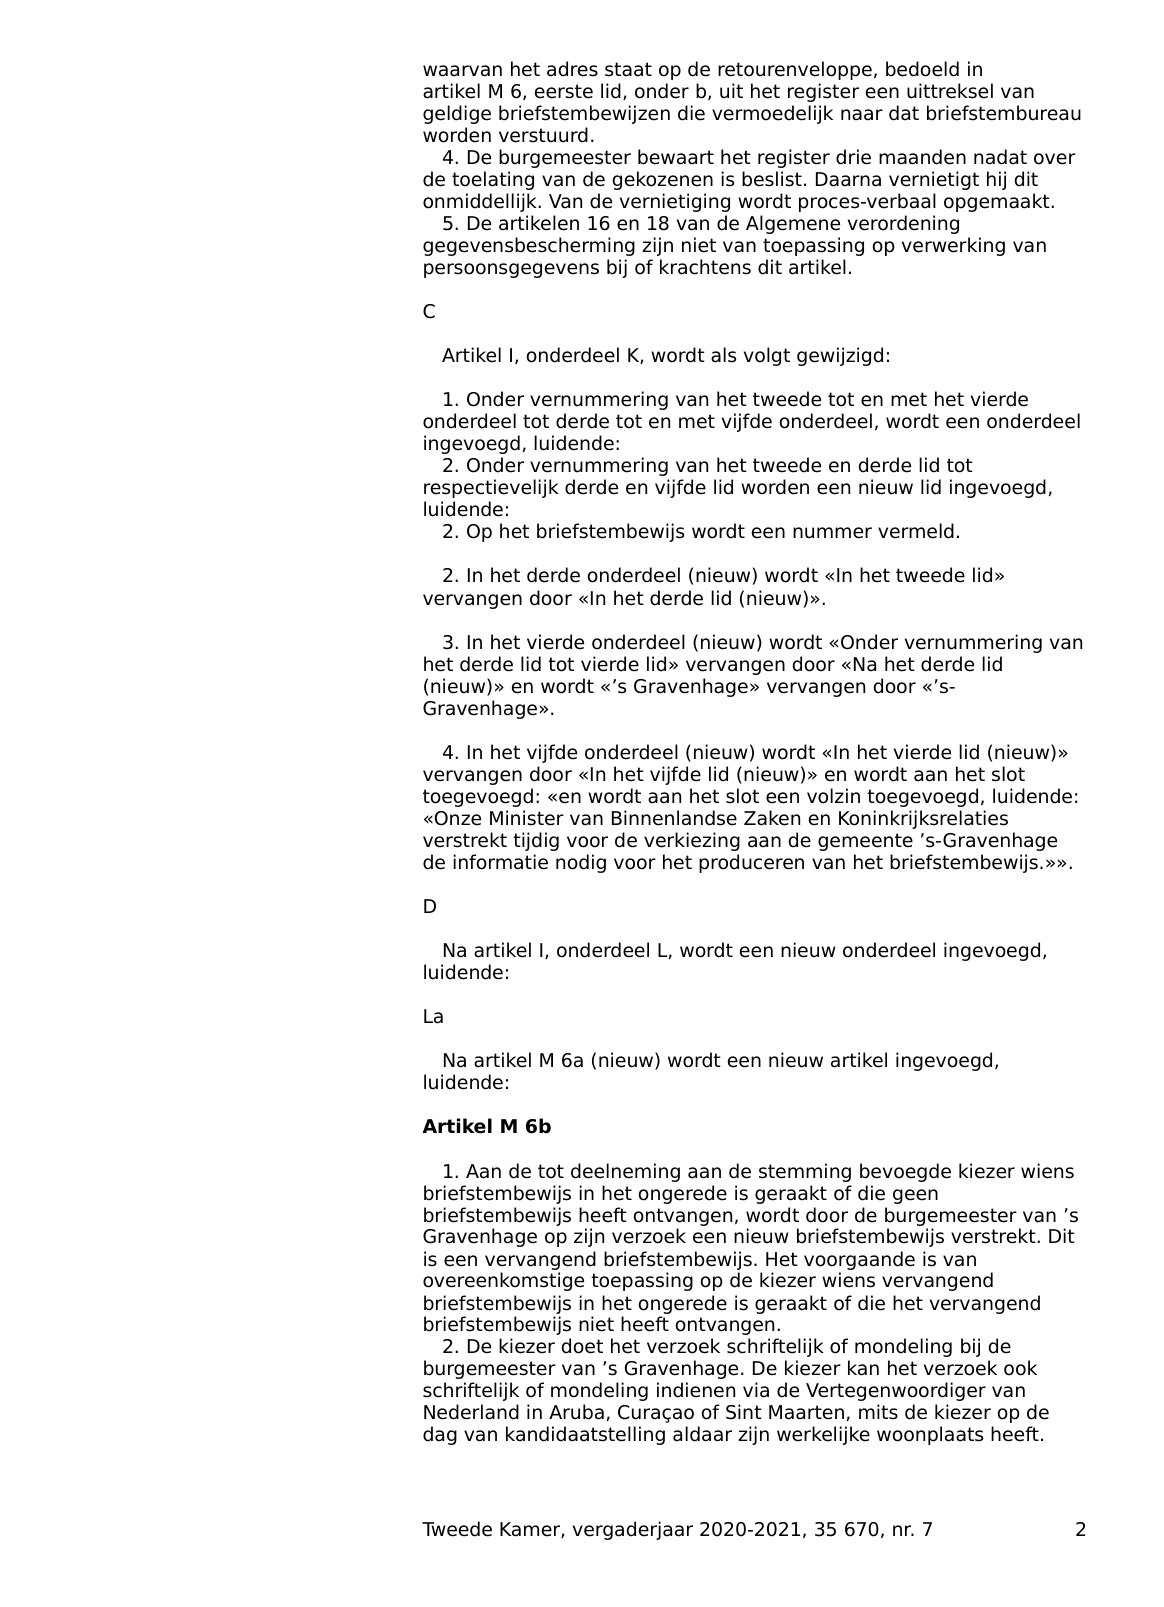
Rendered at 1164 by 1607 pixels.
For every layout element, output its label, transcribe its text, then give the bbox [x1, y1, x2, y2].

subtitle Artikel M 6b [422, 1116, 1087, 1138]
text 5. De artikelen 16 en 18 van de Algemene verordening gegevensbescherming zijn niet van toepassing op verwerking van persoonsgegevens bij of krachtens dit artikel. [422, 213, 1087, 279]
text 2. Onder vernummering van het tweede en derde lid tot respectievelijk derde en vijfde lid worden een nieuw lid ingevoegd, luidende: [422, 455, 1087, 521]
subtitle La [422, 1006, 1087, 1028]
subtitle C [422, 301, 1087, 323]
text 2. In het derde onderdeel (nieuw) wordt «In het tweede lid» vervangen door «In het derde lid (nieuw)». [422, 565, 1087, 609]
text Na artikel M 6a (nieuw) wordt een nieuw artikel ingevoegd, luidende: [422, 1050, 1087, 1094]
text 2. Op het briefstembewijs wordt een nummer vermeld. [422, 521, 1087, 543]
text Na artikel I, onderdeel L, wordt een nieuw onderdeel ingevoegd, luidende: [422, 940, 1087, 984]
text 3. In het vierde onderdeel (nieuw) wordt «Onder vernummering van het derde lid tot vierde lid» vervangen door «Na het derde lid (nieuw)» en wordt «’s Gravenhage» vervangen door «’s-Gravenhage». [422, 632, 1087, 719]
text Artikel I, onderdeel K, wordt als volgt gewijzigd: [422, 345, 1087, 367]
text 1. Onder vernummering van het tweede tot en met het vierde onderdeel tot derde tot en met vijfde onderdeel, wordt een onderdeel ingevoegd, luidende: [422, 389, 1087, 455]
text 4. In het vijfde onderdeel (nieuw) wordt «In het vierde lid (nieuw)» vervangen door «In het vijfde lid (nieuw)» en wordt aan het slot toegevoegd: «en wordt aan het slot een volzin toegevoegd, luidende: «Onze Minister van Binnenlandse Zaken en Koninkrijksrelaties verstrekt tijdig voor de verkiezing aan de gemeente ’s-Gravenhage de informatie nodig voor het produceren van het briefstembewijs.»». [422, 742, 1087, 873]
text 4. De burgemeester bewaart het register drie maanden nadat over de toelating van de gekozenen is beslist. Daarna vernietigt hij dit onmiddellijk. Van de vernietiging wordt proces-verbaal opgemaakt. [422, 147, 1087, 213]
text 2. De kiezer doet het verzoek schriftelijk of mondeling bij de burgemeester van ’s Gravenhage. De kiezer kan het verzoek ook schriftelijk of mondeling indienen via de Vertegenwoordiger van Nederland in Aruba, Curaçao of Sint Maarten, mits de kiezer op de dag van kandidaatstelling aldaar zijn werkelijke woonplaats heeft. [422, 1336, 1087, 1446]
subtitle D [422, 896, 1087, 918]
text 1. Aan de tot deelneming aan de stemming bevoegde kiezer wiens briefstembewijs in het ongerede is geraakt of die geen briefstembewijs heeft ontvangen, wordt door de burgemeester van ’s Gravenhage op zijn verzoek een nieuw briefstembewijs verstrekt. Dit is een vervangend briefstembewijs. Het voorgaande is van overeenkomstige toepassing op de kiezer wiens vervangend briefstembewijs in het ongerede is geraakt of die het vervangend briefstembewijs niet heeft ontvangen. [422, 1161, 1087, 1336]
text waarvan het adres staat op de retourenveloppe, bedoeld in artikel M 6, eerste lid, onder b, uit het register een uittreksel van geldige briefstembewijzen die vermoedelijk naar dat briefstembureau worden verstuurd. [422, 59, 1087, 147]
